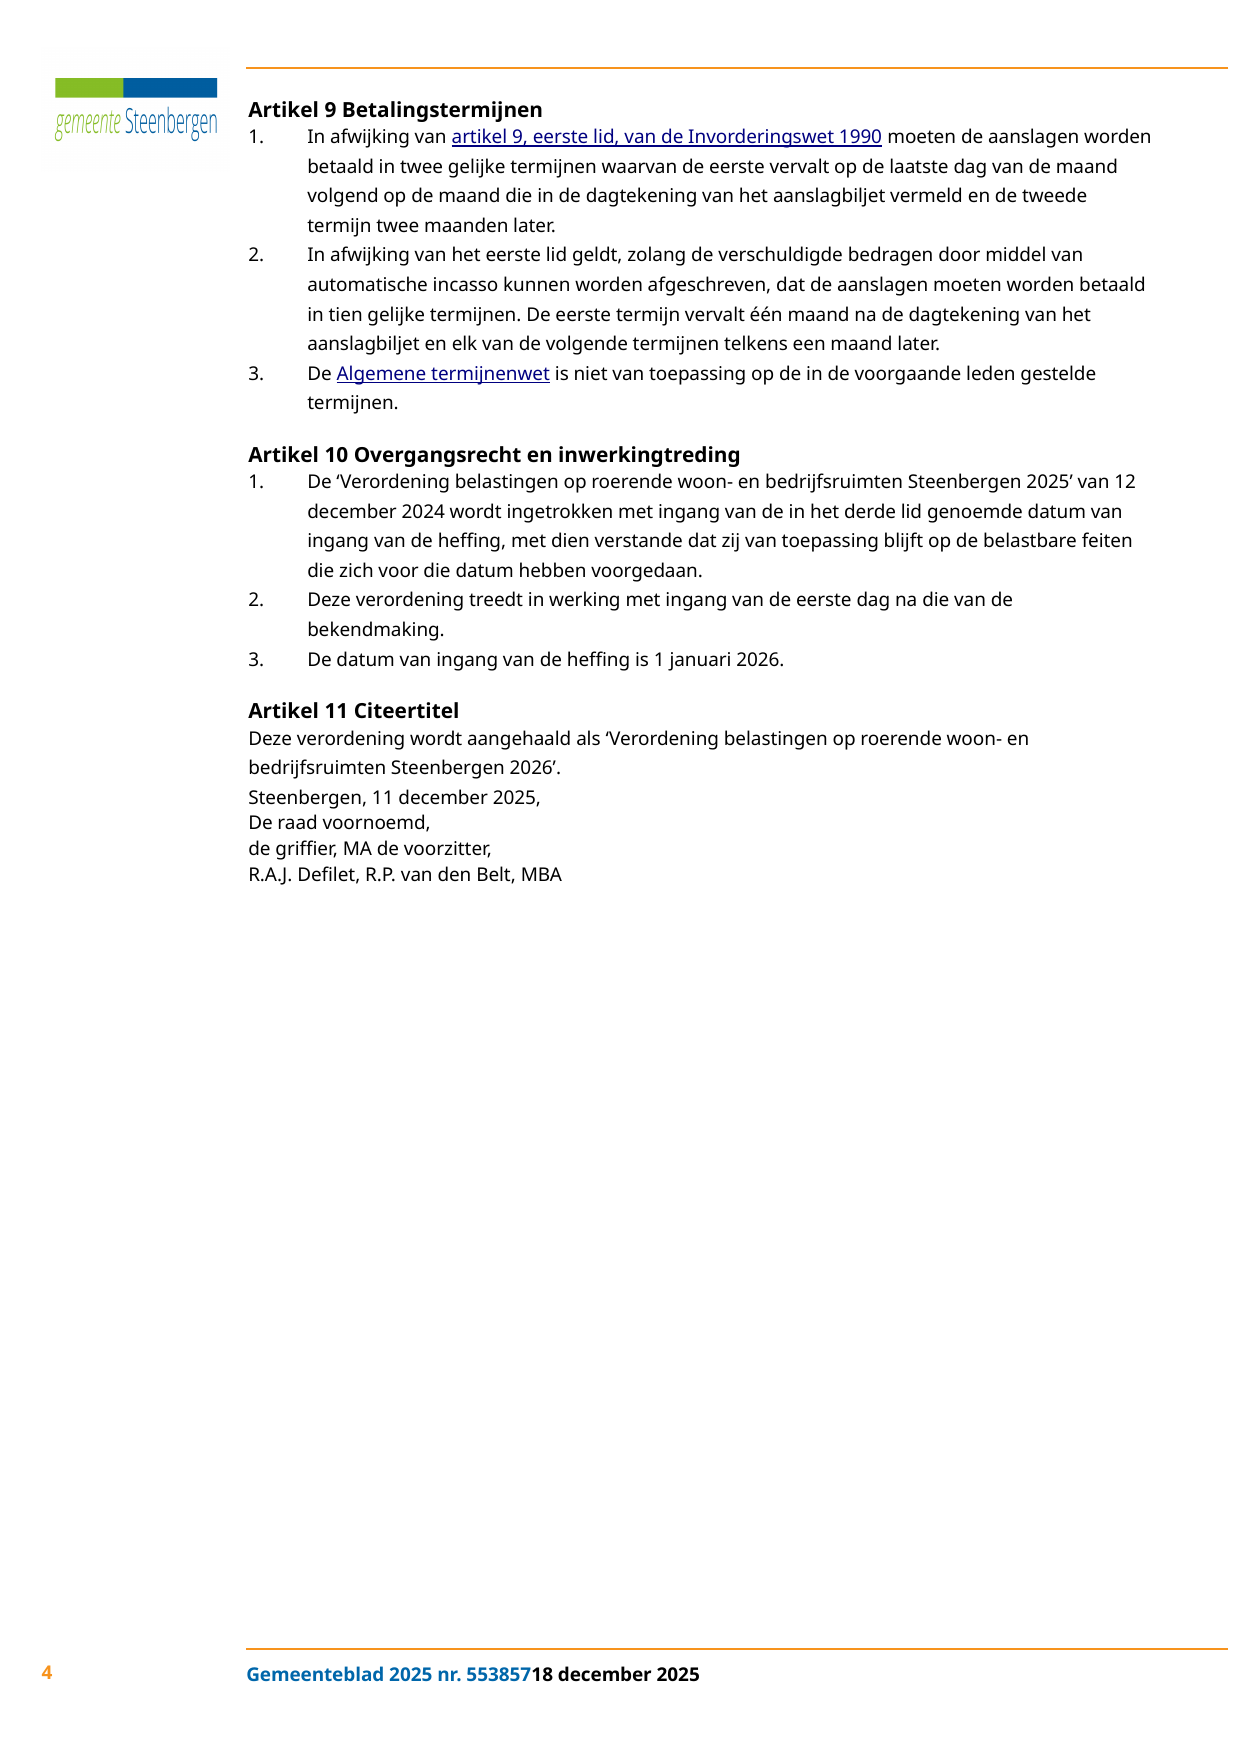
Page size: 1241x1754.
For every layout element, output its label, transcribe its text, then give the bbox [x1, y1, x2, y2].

list De datum van ingang van de heffing is 1 januari 2026. [248, 646, 1152, 672]
text R.A.J. Defilet, R.P. van den Belt, MBA [248, 861, 1152, 887]
text De raad voornoemd, [248, 809, 1152, 835]
text Artikel 11 Citeertitel [248, 696, 1152, 725]
text Artikel 10 Overgangsrecht en inwerkingtreding [248, 440, 1152, 468]
list Deze verordening treedt in werking met ingang van de eerste dag na die van de bekendmaking. [248, 587, 1152, 642]
list In afwijking van het eerste lid geldt, zolang de verschuldigde bedragen door middel van automatische incasso kunnen worden afgeschreven, dat de aanslagen moeten worden betaald in tien gelijke termijnen. De eerste termijn vervalt één maand na de dagtekening van het aanslagbiljet en elk van de volgende termijnen telkens een maand later. [248, 242, 1152, 356]
list De ‘Verordening belastingen op roerende woon- en bedrijfsruimten Steenbergen 2025’ van 12 december 2024 wordt ingetrokken met ingang van de in het derde lid genoemde datum van ingang van de heffing, met dien verstande dat zij van toepassing blijft op de belastbare feiten die zich voor die datum hebben voorgedaan. [248, 468, 1152, 583]
text Steenbergen, 11 december 2025, [248, 784, 1152, 809]
picture [41, 47, 231, 172]
list De Algemene termijnenwet is niet van toepassing op de in de voorgaande leden gestelde termijnen. [248, 360, 1152, 415]
list In afwijking van artikel 9, eerste lid, van de Invorderingswet 1990 moeten de aanslagen worden betaald in twee gelijke termijnen waarvan de eerste vervalt op de laatste dag van de maand volgend op de maand die in de dagtekening van het aanslagbiljet vermeld en de tweede termijn twee maanden later. [248, 123, 1152, 238]
text Artikel 9 Betalingstermijnen [248, 95, 1152, 123]
text de griffier, MA de voorzitter, [248, 835, 1152, 861]
text Deze verordening wordt aangehaald als ‘Verordening belastingen op roerende woon- en bedrijfsruimten Steenbergen 2026’. [248, 725, 1152, 780]
